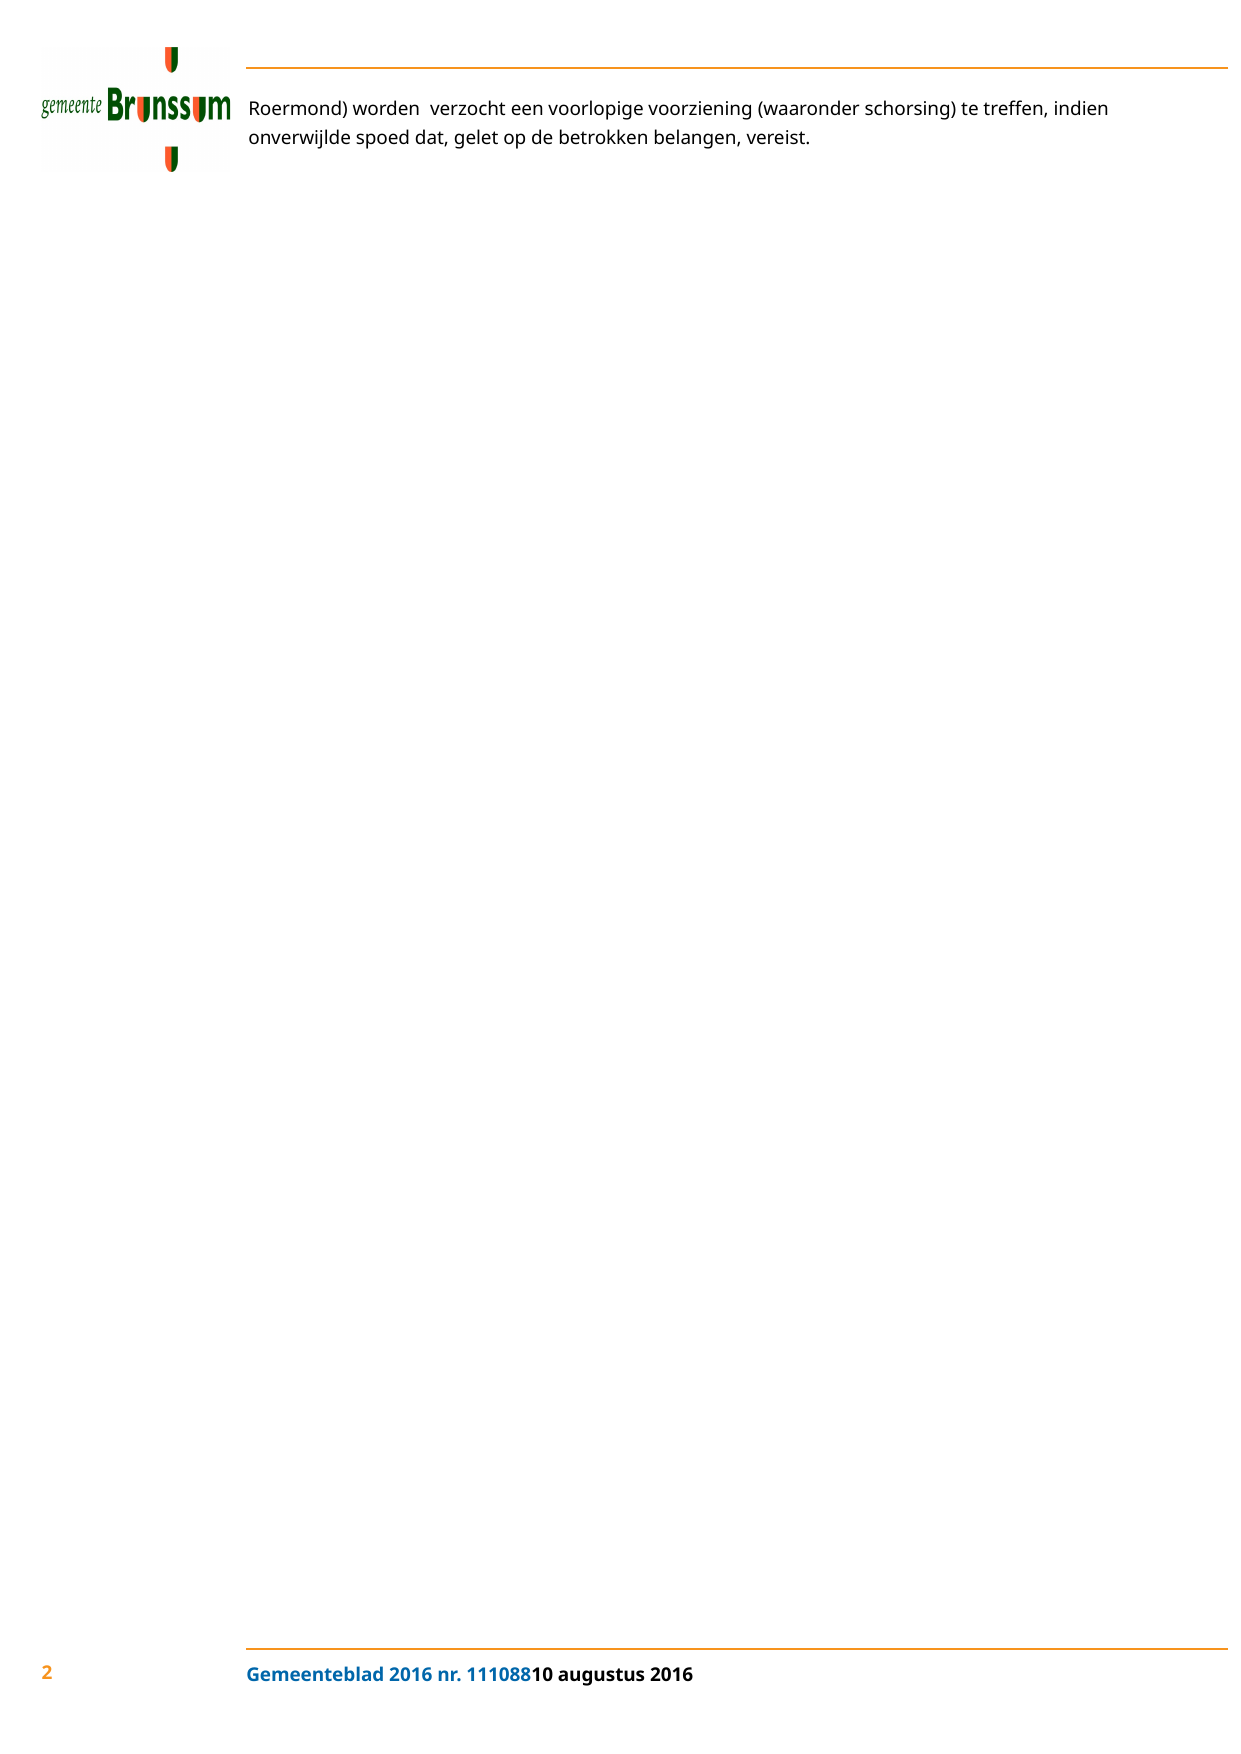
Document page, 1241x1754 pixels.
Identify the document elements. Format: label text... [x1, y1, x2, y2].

text Roermond) worden verzocht een voorlopige voorziening (waaronder schorsing) te treffen, indien onverwijlde spoed dat, gelet op de betrokken belangen, vereist. [248, 95, 1152, 150]
picture [41, 47, 231, 172]
